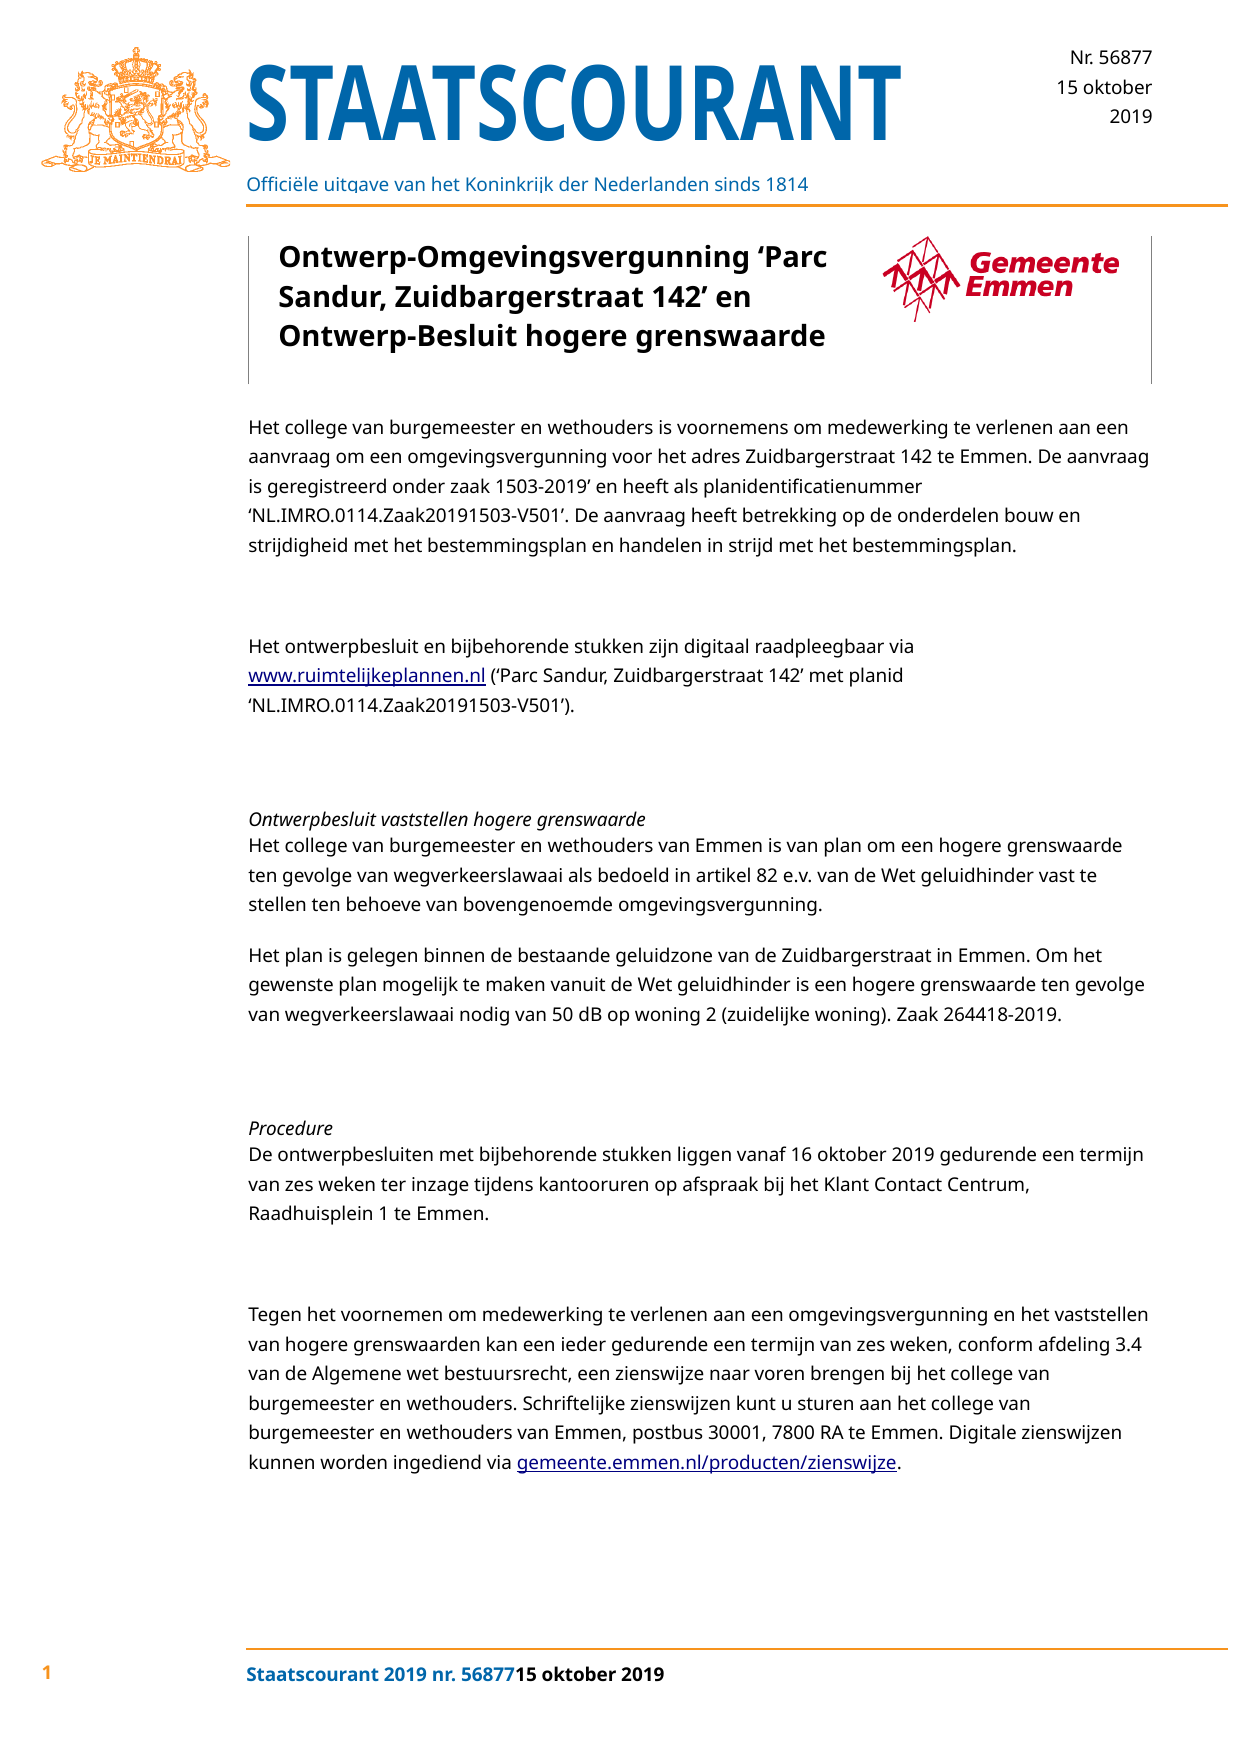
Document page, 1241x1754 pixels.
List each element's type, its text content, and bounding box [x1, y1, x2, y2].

text Procedure [248, 1116, 1152, 1141]
picture [882, 236, 1119, 322]
text Het ontwerpbesluit en bijbehorende stukken zijn digitaal raadpleegbaar via www.ruimtelijkeplannen.nl (‘Parc Sandur, Zuidbargerstraat 142’ met planid ‘NL.IMRO.0114.Zaak20191503-V501’). [248, 633, 1152, 718]
table_header Ontwerp-Omgevingsvergunning ‘Parc Sandur, Zuidbargerstraat 142’ en Ontwerp-Besluit hogere grenswaarde [249, 236, 850, 384]
text Het college van burgemeester en wethouders is voornemens om medewerking te verlenen aan een aanvraag om een omgevingsvergunning voor het adres Zuidbargerstraat 142 te Emmen. De aanvraag is geregistreerd onder zaak 1503-2019’ en heeft als planidentificatienummer ‘NL.IMRO.0114.Zaak20191503-V501’. De aanvraag heeft betrekking op de onderdelen bouw en strijdigheid met het bestemmingsplan en handelen in strijd met het bestemmingsplan. [248, 414, 1152, 558]
text Tegen het voornemen om medewerking te verlenen aan een omgevingsvergunning en het vaststellen van hogere grenswaarden kan een ieder gedurende een termijn van zes weken, conform afdeling 3.4 van de Algemene wet bestuursrecht, een zienswijze naar voren brengen bij het college van burgemeester en wethouders. Schriftelijke zienswijzen kunt u sturen aan het college van burgemeester en wethouders van Emmen, postbus 30001, 7800 RA te Emmen. Digitale zienswijzen kunnen worden ingediend via gemeente.emmen.nl/producten/zienswijze. [248, 1301, 1152, 1475]
text Het college van burgemeester en wethouders van Emmen is van plan om een hogere grenswaarde ten gevolge van wegverkeerslawaai als bedoeld in artikel 82 e.v. van de Wet geluidhinder vast te stellen ten behoeve van bovengenoemde omgevingsvergunning. [248, 832, 1152, 917]
text Het plan is gelegen binnen de bestaande geluidzone van de Zuidbargerstraat in Emmen. Om het gewenste plan mogelijk te maken vanuit de Wet geluidhinder is een hogere grenswaarde ten gevolge van wegverkeerslawaai nodig van 50 dB op woning 2 (zuidelijke woning). Zaak 264418-2019. [248, 942, 1152, 1027]
text De ontwerpbesluiten met bijbehorende stukken liggen vanaf 16 oktober 2019 gedurende een termijn van zes weken ter inzage tijdens kantooruren op afspraak bij het Klant Contact Centrum, Raadhuisplein 1 te Emmen. [248, 1141, 1152, 1226]
picture [41, 47, 231, 172]
text Ontwerpbesluit vaststellen hogere grenswaarde [248, 807, 1152, 832]
table_header [850, 236, 1151, 384]
